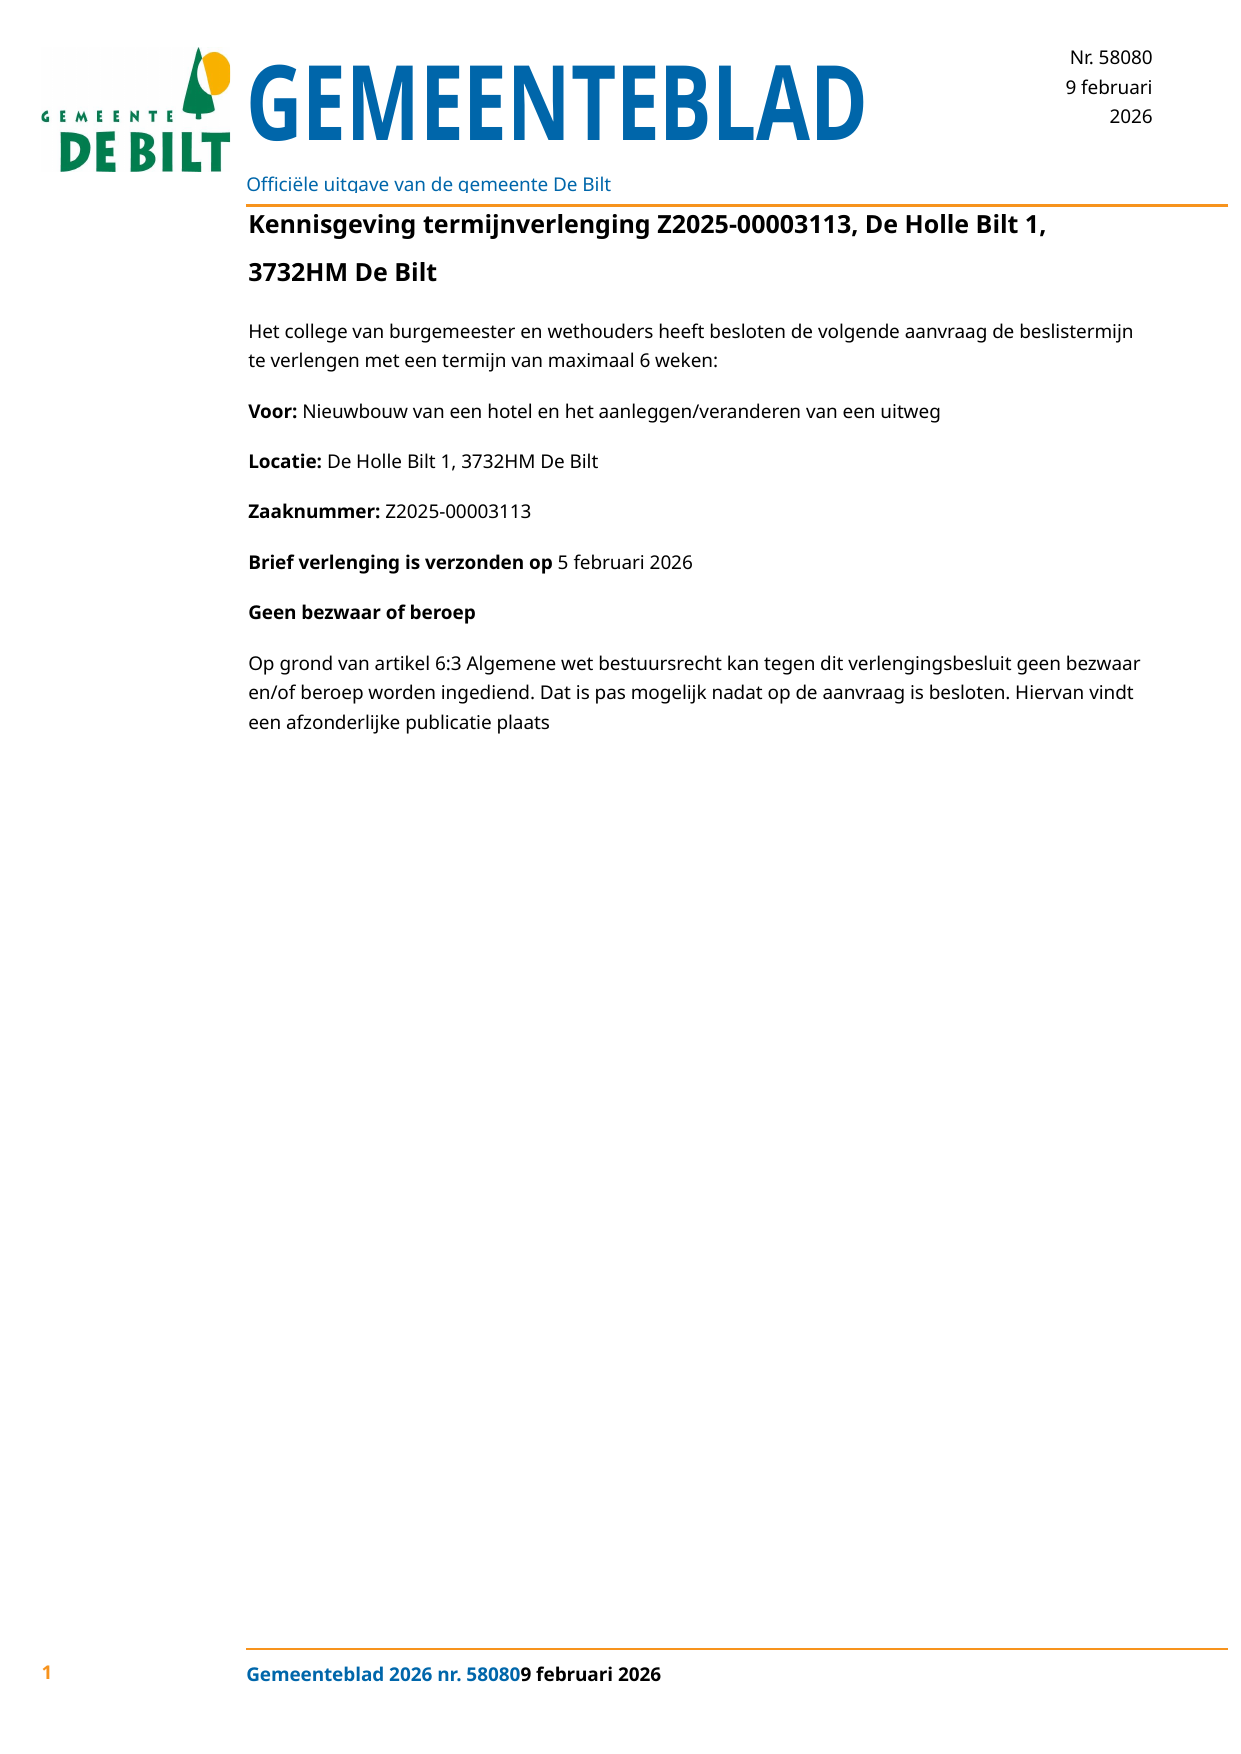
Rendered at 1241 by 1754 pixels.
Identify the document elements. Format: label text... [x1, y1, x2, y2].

text Geen bezwaar of beroep [248, 599, 1152, 625]
text Het college van burgemeester en wethouders heeft besloten de volgende aanvraag de beslistermijn te verlengen met een termijn van maximaal 6 weken: [248, 318, 1152, 373]
text Locatie: De Holle Bilt 1, 3732HM De Bilt [248, 448, 1152, 474]
picture [41, 47, 231, 172]
text Voor: Nieuwbouw van een hotel en het aanleggen/veranderen van een uitweg [248, 398, 1152, 424]
text Op grond van artikel 6:3 Algemene wet bestuursrecht kan tegen dit verlengingsbesluit geen bezwaar en/of beroep worden ingediend. Dat is pas mogelijk nadat op de aanvraag is besloten. Hiervan vindt een afzonderlijke publicatie plaats [248, 650, 1152, 735]
text Zaaknummer: Z2025-00003113 [248, 499, 1152, 524]
text Kennisgeving termijnverlenging Z2025-00003113, De Holle Bilt 1, 3732HM De Bilt [248, 207, 1152, 288]
text Brief verlenging is verzonden op 5 februari 2026 [248, 549, 1152, 575]
